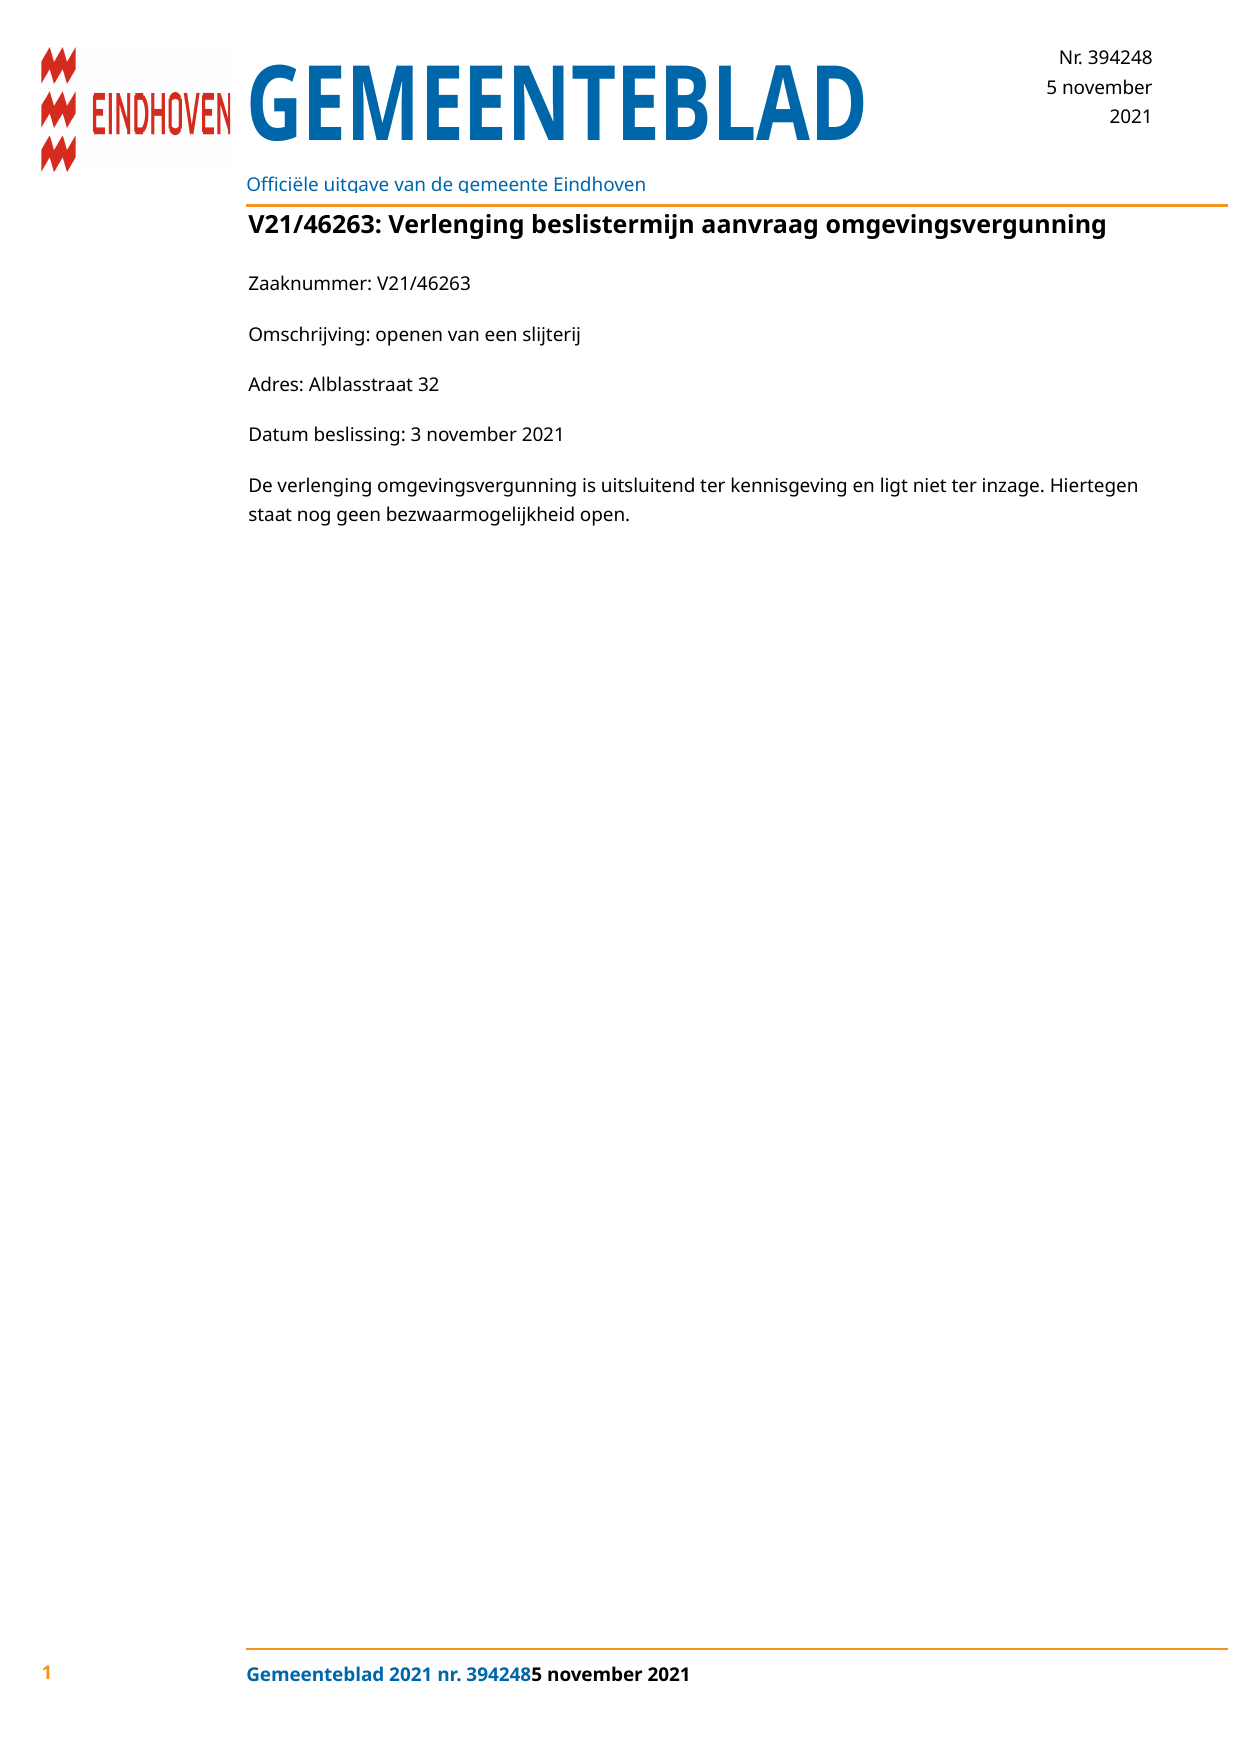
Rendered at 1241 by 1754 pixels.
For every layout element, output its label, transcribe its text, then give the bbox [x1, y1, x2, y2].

text Zaaknummer: V21/46263 [248, 270, 1152, 296]
text De verlenging omgevingsvergunning is uitsluitend ter kennisgeving en ligt niet ter inzage. Hiertegen staat nog geen bezwaarmogelijkheid open. [248, 472, 1152, 527]
text V21/46263: Verlenging beslistermijn aanvraag omgevingsvergunning [248, 207, 1152, 241]
text Adres: Alblasstraat 32 [248, 371, 1152, 397]
picture [41, 47, 231, 172]
text Omschrijving: openen van een slijterij [248, 321, 1152, 346]
text Datum beslissing: 3 november 2021 [248, 422, 1152, 447]
